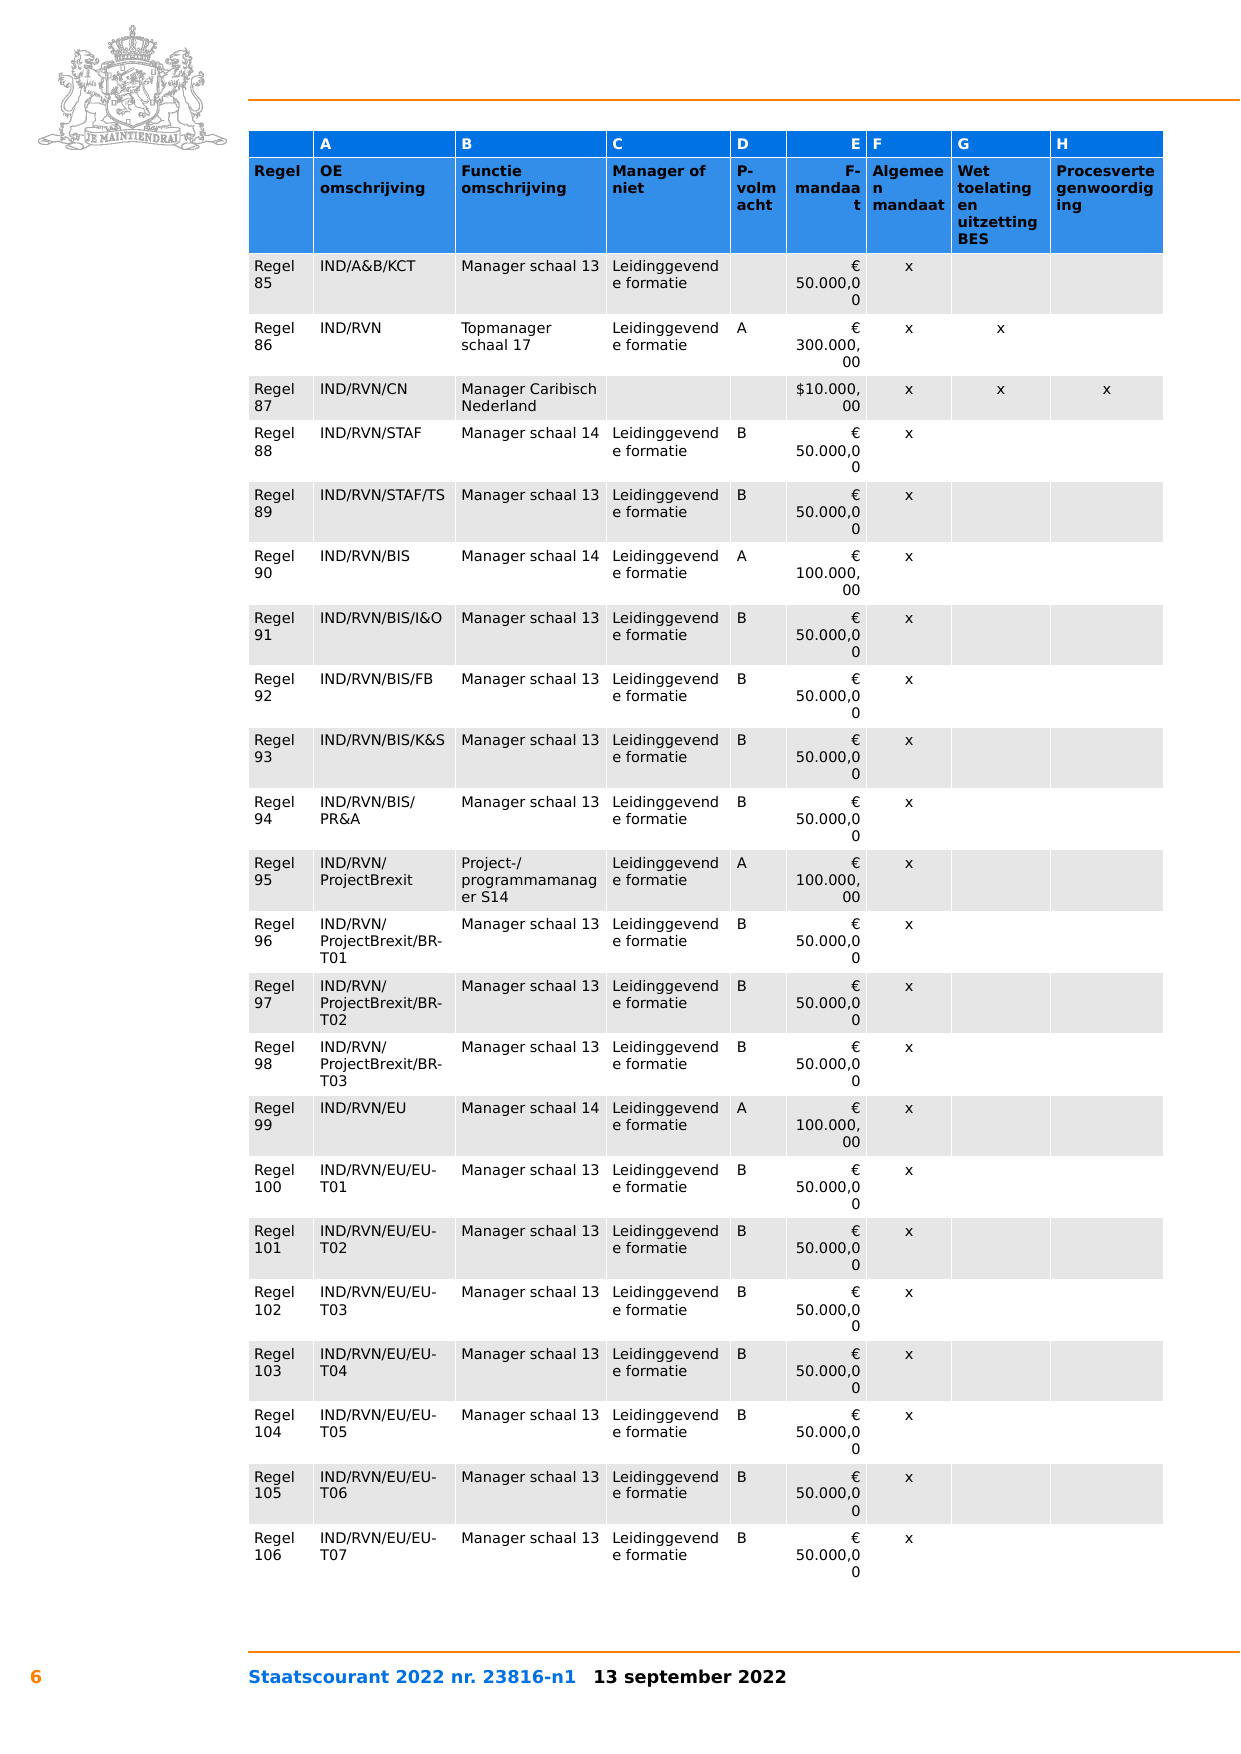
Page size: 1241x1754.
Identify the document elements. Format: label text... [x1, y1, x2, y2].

table_cell [952, 912, 1050, 972]
table_cell Leidinggevende formatie [607, 666, 730, 726]
table_cell € 50.000,00 [787, 1034, 866, 1094]
table_cell IND/RVN/EU/EU-T02 [314, 1218, 455, 1279]
table_cell B [731, 1157, 786, 1217]
table_cell Manager schaal 13 [456, 912, 606, 972]
table_cell € 100.000,00 [787, 850, 866, 911]
table_cell x [867, 605, 951, 665]
table_cell IND/RVN/BIS/I&O [314, 605, 455, 665]
table_cell IND/RVN/ProjectBrexit/BR-T01 [314, 912, 455, 972]
table_cell Regel 98 [249, 1034, 313, 1094]
table_cell [952, 728, 1050, 788]
table_cell [731, 376, 786, 420]
table_cell € 50.000,00 [787, 912, 866, 972]
table_cell IND/RVN/EU [314, 1096, 455, 1156]
table_cell € 50.000,00 [787, 973, 866, 1033]
table_cell [1051, 421, 1163, 481]
table_cell € 50.000,00 [787, 1464, 866, 1524]
table_cell IND/RVN/EU/EU-T01 [314, 1157, 455, 1217]
table_cell Leidinggevende formatie [607, 482, 730, 542]
table_cell Regel 99 [249, 1096, 313, 1156]
table_cell Manager schaal 13 [456, 1218, 606, 1279]
table_cell € 50.000,00 [787, 254, 866, 314]
table_cell [952, 1218, 1050, 1279]
table_header C [607, 131, 730, 157]
table_cell [952, 1157, 1050, 1217]
table_cell Manager schaal 14 [456, 421, 606, 481]
table_cell Regel 87 [249, 376, 313, 420]
table_cell Leidinggevende formatie [607, 789, 730, 849]
table_cell B [731, 789, 786, 849]
table_cell A [731, 1096, 786, 1156]
table_cell Regel 90 [249, 544, 313, 604]
table_cell [1051, 482, 1163, 542]
table_cell x [867, 1034, 951, 1094]
table_cell B [731, 1280, 786, 1340]
table_cell Project-/programmamanager S14 [456, 850, 606, 911]
table_cell x [1051, 376, 1163, 420]
table_cell $10.000,00 [787, 376, 866, 420]
table_cell [1051, 1525, 1163, 1585]
table_cell B [731, 728, 786, 788]
table_cell F-mandaat [787, 158, 866, 253]
table_cell Regel 101 [249, 1218, 313, 1279]
table_header H [1051, 131, 1163, 157]
table_cell B [731, 666, 786, 726]
table_cell Procesvertegenwoordiging [1051, 158, 1163, 253]
table_cell [1051, 1218, 1163, 1279]
table_cell [952, 1280, 1050, 1340]
table_cell x [867, 666, 951, 726]
table_cell [952, 421, 1050, 481]
table_cell Manager schaal 13 [456, 728, 606, 788]
table_cell Manager Caribisch Nederland [456, 376, 606, 420]
table_cell x [867, 1096, 951, 1156]
table_cell Regel [249, 158, 313, 253]
table_cell x [867, 912, 951, 972]
table_cell x [867, 789, 951, 849]
table_cell Regel 97 [249, 973, 313, 1033]
table_cell IND/RVN/ProjectBrexit/BR-T02 [314, 973, 455, 1033]
table_cell [1051, 912, 1163, 972]
table_cell € 50.000,00 [787, 789, 866, 849]
table_header [249, 131, 313, 157]
table_cell B [731, 1464, 786, 1524]
table_cell x [867, 1341, 951, 1401]
table_cell [952, 254, 1050, 314]
table_cell IND/RVN/BIS/FB [314, 666, 455, 726]
table_cell [952, 1341, 1050, 1401]
table_cell Regel 93 [249, 728, 313, 788]
table_cell Leidinggevende formatie [607, 544, 730, 604]
table_cell [952, 1525, 1050, 1585]
table_cell [1051, 315, 1163, 375]
table_cell € 50.000,00 [787, 1525, 866, 1585]
table_cell x [867, 1157, 951, 1217]
table_cell Manager of niet [607, 158, 730, 253]
table_cell Leidinggevende formatie [607, 1218, 730, 1279]
table_cell Regel 85 [249, 254, 313, 314]
table_cell [1051, 789, 1163, 849]
table_cell [731, 254, 786, 314]
table_cell x [867, 421, 951, 481]
table_cell Manager schaal 13 [456, 1157, 606, 1217]
table_cell IND/RVN/EU/EU-T04 [314, 1341, 455, 1401]
table_cell € 50.000,00 [787, 605, 866, 665]
table_cell x [867, 376, 951, 420]
table_cell B [731, 973, 786, 1033]
table_cell IND/RVN/ProjectBrexit [314, 850, 455, 911]
table_cell € 100.000,00 [787, 544, 866, 604]
table_cell x [867, 1218, 951, 1279]
table_cell [1051, 850, 1163, 911]
table_cell x [867, 482, 951, 542]
table_cell Topmanager schaal 17 [456, 315, 606, 375]
table_cell Manager schaal 13 [456, 1403, 606, 1463]
table_cell IND/RVN/EU/EU-T06 [314, 1464, 455, 1524]
table_cell Leidinggevende formatie [607, 421, 730, 481]
table_cell € 50.000,00 [787, 1280, 866, 1340]
table_cell B [731, 1218, 786, 1279]
table_cell x [867, 1280, 951, 1340]
table_cell [1051, 1280, 1163, 1340]
table_cell Manager schaal 13 [456, 789, 606, 849]
table_cell IND/RVN/EU/EU-T05 [314, 1403, 455, 1463]
table_cell [952, 1403, 1050, 1463]
table_cell Leidinggevende formatie [607, 1096, 730, 1156]
table_cell IND/RVN/BIS [314, 544, 455, 604]
table_cell [1051, 1464, 1163, 1524]
table_cell Leidinggevende formatie [607, 973, 730, 1033]
table_cell Leidinggevende formatie [607, 1157, 730, 1217]
table_cell € 50.000,00 [787, 421, 866, 481]
table_cell [1051, 973, 1163, 1033]
table_cell Leidinggevende formatie [607, 850, 730, 911]
table_cell B [731, 482, 786, 542]
table_cell Regel 91 [249, 605, 313, 665]
table_header G [952, 131, 1050, 157]
table_cell Regel 95 [249, 850, 313, 911]
table_cell Algemeen mandaat [867, 158, 951, 253]
table_cell [1051, 1096, 1163, 1156]
table_cell € 100.000,00 [787, 1096, 866, 1156]
table_cell € 50.000,00 [787, 1157, 866, 1217]
table_cell [952, 850, 1050, 911]
table_cell A [731, 544, 786, 604]
table_cell [952, 482, 1050, 542]
table_cell Leidinggevende formatie [607, 1464, 730, 1524]
table_cell Regel 102 [249, 1280, 313, 1340]
table_cell IND/RVN/ProjectBrexit/BR-T03 [314, 1034, 455, 1094]
table_cell x [867, 1525, 951, 1585]
table_cell IND/RVN/BIS/PR&A [314, 789, 455, 849]
table_cell IND/A&B/KCT [314, 254, 455, 314]
table_cell A [731, 850, 786, 911]
table_cell Wet toelating en uitzetting BES [952, 158, 1050, 253]
table_cell x [867, 1464, 951, 1524]
table_cell x [867, 544, 951, 604]
table_cell x [867, 728, 951, 788]
table_cell Leidinggevende formatie [607, 1525, 730, 1585]
table_cell x [952, 376, 1050, 420]
table_cell Leidinggevende formatie [607, 254, 730, 314]
table_cell B [731, 605, 786, 665]
table_cell Regel 100 [249, 1157, 313, 1217]
table_cell Regel 104 [249, 1403, 313, 1463]
table_cell x [867, 254, 951, 314]
table_cell Regel 88 [249, 421, 313, 481]
table_cell € 50.000,00 [787, 1218, 866, 1279]
table_cell Manager schaal 13 [456, 605, 606, 665]
table_cell IND/RVN/STAF/TS [314, 482, 455, 542]
picture [38, 25, 227, 150]
table_cell B [731, 1403, 786, 1463]
table_cell Leidinggevende formatie [607, 912, 730, 972]
table_cell x [867, 1403, 951, 1463]
table_cell Manager schaal 14 [456, 544, 606, 604]
table_cell IND/RVN/EU/EU-T07 [314, 1525, 455, 1585]
table_cell B [731, 421, 786, 481]
table_cell Manager schaal 14 [456, 1096, 606, 1156]
table_cell € 300.000,00 [787, 315, 866, 375]
table_cell € 50.000,00 [787, 728, 866, 788]
table_cell B [731, 1341, 786, 1401]
table_cell Regel 89 [249, 482, 313, 542]
table_cell [1051, 1157, 1163, 1217]
table_cell Manager schaal 13 [456, 1034, 606, 1094]
table_cell [952, 789, 1050, 849]
table_header A [314, 131, 455, 157]
table_cell [952, 666, 1050, 726]
table_cell B [731, 912, 786, 972]
table_cell Manager schaal 13 [456, 482, 606, 542]
table_cell Manager schaal 13 [456, 1525, 606, 1585]
table_cell IND/RVN/EU/EU-T03 [314, 1280, 455, 1340]
table_cell Regel 103 [249, 1341, 313, 1401]
table_header D [731, 131, 786, 157]
table_header F [867, 131, 951, 157]
table_cell [1051, 728, 1163, 788]
table_cell [952, 605, 1050, 665]
table_cell [1051, 666, 1163, 726]
table_cell Regel 92 [249, 666, 313, 726]
table_cell Regel 96 [249, 912, 313, 972]
table_cell [952, 1034, 1050, 1094]
table_cell € 50.000,00 [787, 1341, 866, 1401]
table_cell Leidinggevende formatie [607, 315, 730, 375]
table_cell Manager schaal 13 [456, 1341, 606, 1401]
table_cell € 50.000,00 [787, 666, 866, 726]
table_cell x [952, 315, 1050, 375]
table_cell [1051, 1403, 1163, 1463]
table_cell Leidinggevende formatie [607, 728, 730, 788]
table_cell A [731, 315, 786, 375]
table_cell [1051, 1341, 1163, 1401]
table_cell Functie omschrijving [456, 158, 606, 253]
table_cell Regel 86 [249, 315, 313, 375]
table_cell Regel 94 [249, 789, 313, 849]
table_cell [952, 1464, 1050, 1524]
table_cell Manager schaal 13 [456, 666, 606, 726]
table_cell Regel 105 [249, 1464, 313, 1524]
table_cell Regel 106 [249, 1525, 313, 1585]
table_header E [787, 131, 866, 157]
table_cell € 50.000,00 [787, 1403, 866, 1463]
table_cell [952, 544, 1050, 604]
table_cell [1051, 1034, 1163, 1094]
table_cell € 50.000,00 [787, 482, 866, 542]
table_cell [952, 973, 1050, 1033]
table_cell Leidinggevende formatie [607, 1403, 730, 1463]
table_cell Manager schaal 13 [456, 1464, 606, 1524]
table_cell [1051, 544, 1163, 604]
table_cell [952, 1096, 1050, 1156]
table_cell x [867, 850, 951, 911]
table_cell [1051, 254, 1163, 314]
table_cell Leidinggevende formatie [607, 605, 730, 665]
table_cell B [731, 1525, 786, 1585]
table_cell [607, 376, 730, 420]
table_header B [456, 131, 606, 157]
table_cell IND/RVN/CN [314, 376, 455, 420]
table_cell OE omschrijving [314, 158, 455, 253]
table_cell IND/RVN/BIS/K&S [314, 728, 455, 788]
table_cell Manager schaal 13 [456, 973, 606, 1033]
table_cell IND/RVN [314, 315, 455, 375]
table_cell Leidinggevende formatie [607, 1341, 730, 1401]
table_cell Leidinggevende formatie [607, 1280, 730, 1340]
table_cell P-volmacht [731, 158, 786, 253]
table_cell Leidinggevende formatie [607, 1034, 730, 1094]
table_cell [1051, 605, 1163, 665]
table_cell x [867, 973, 951, 1033]
table_cell B [731, 1034, 786, 1094]
table_cell Manager schaal 13 [456, 254, 606, 314]
table_cell x [867, 315, 951, 375]
table_cell Manager schaal 13 [456, 1280, 606, 1340]
table_cell IND/RVN/STAF [314, 421, 455, 481]
